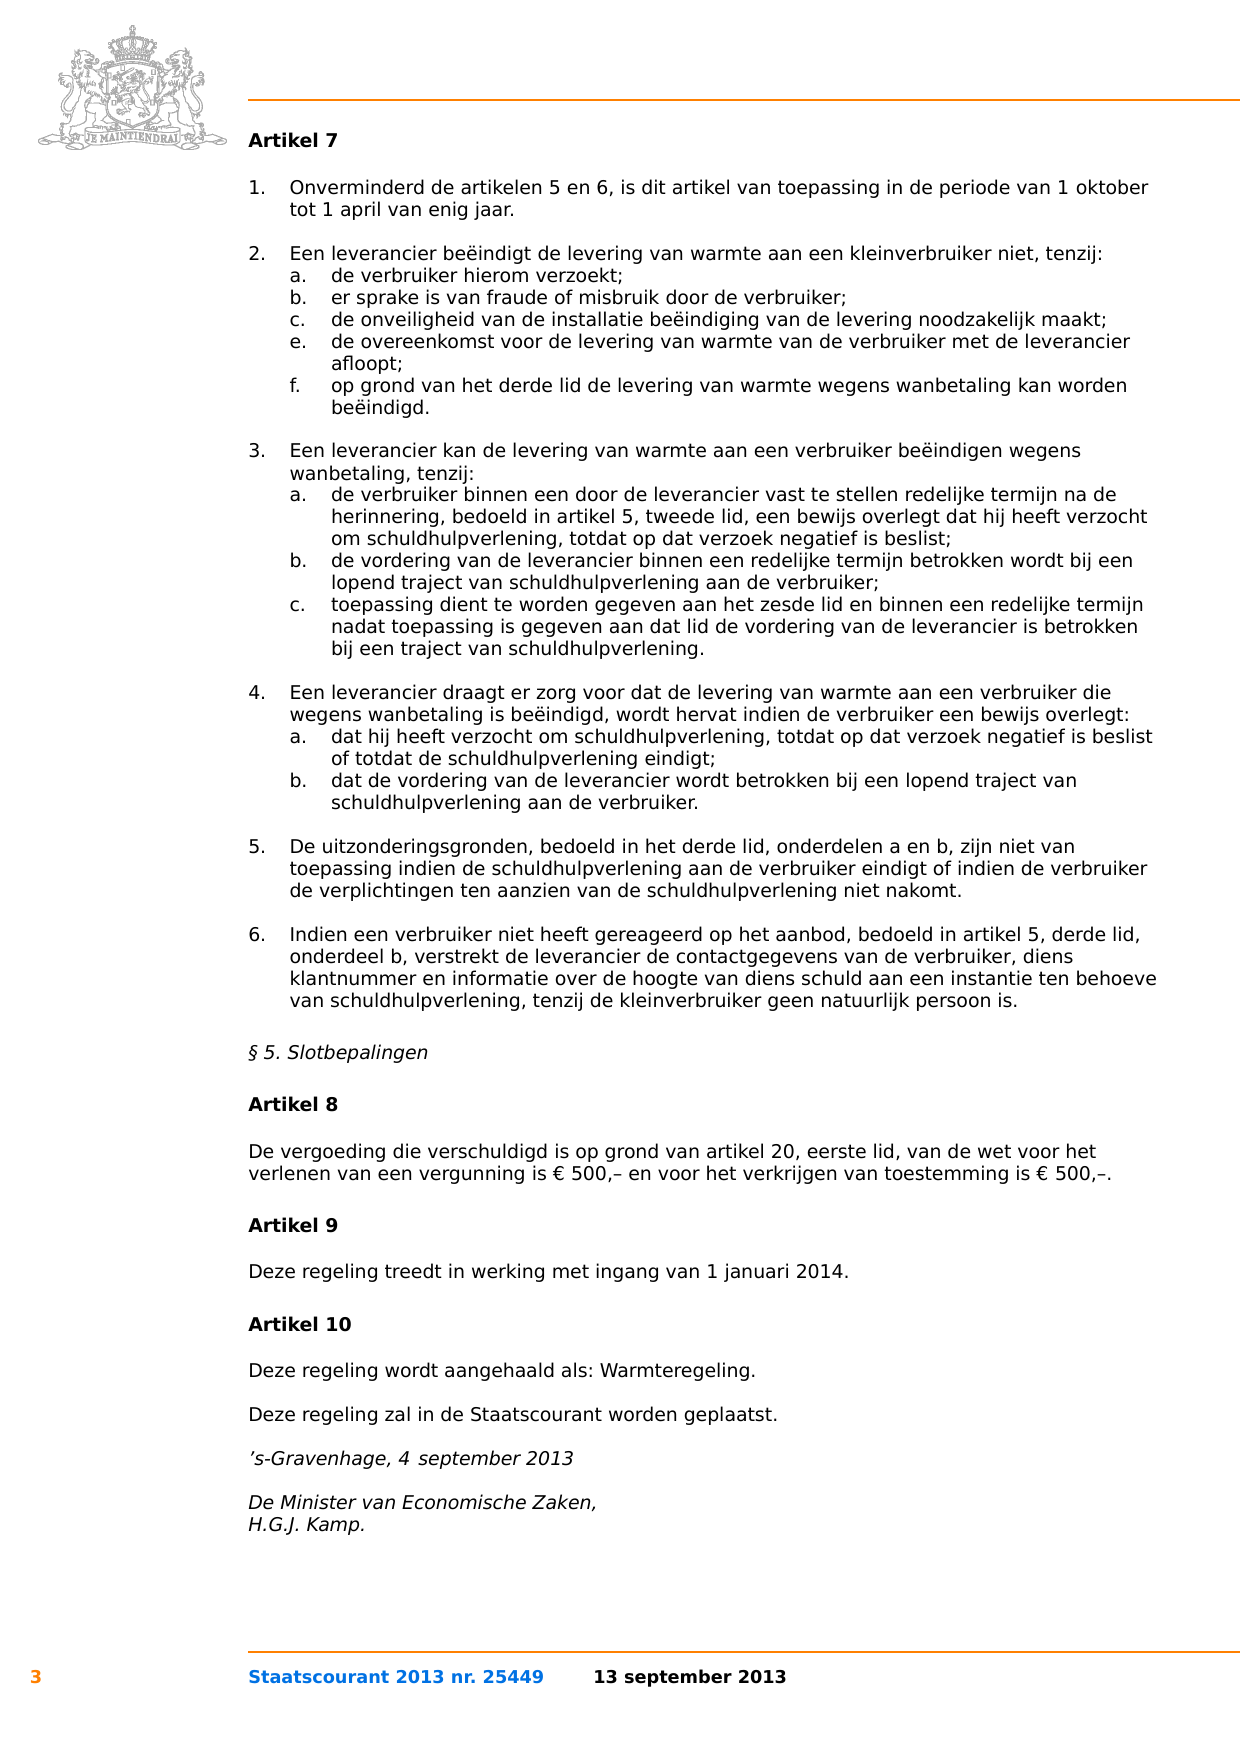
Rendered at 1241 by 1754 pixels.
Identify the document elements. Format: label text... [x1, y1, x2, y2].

subtitle Artikel 10 [248, 1313, 1163, 1335]
text De vergoeding die verschuldigd is op grond van artikel 20, eerste lid, van de wet voor het verlenen van een vergunning is € 500,– en voor het verkrijgen van toestemming is € 500,–. [248, 1141, 1163, 1184]
text De Minister van Economische Zaken, H.G.J. Kamp. [248, 1492, 1163, 1536]
picture [38, 25, 227, 150]
text a. de verbruiker binnen een door de leverancier vast te stellen redelijke termijn na de herinnering, bedoeld in artikel 5, tweede lid, een bewijs overlegt dat hij heeft verzocht om schuldhulpverlening, totdat op dat verzoek negatief is beslist; [289, 484, 1163, 550]
text b. de vordering van de leverancier binnen een redelijke termijn betrokken wordt bij een lopend traject van schuldhulpverlening aan de verbruiker; [289, 550, 1163, 594]
text 2. Een leverancier beëindigt de levering van warmte aan een kleinverbruiker niet, tenzij: [248, 243, 1163, 265]
text b. er sprake is van fraude of misbruik door de verbruiker; [289, 287, 1163, 309]
text Deze regeling zal in de Staatscourant worden geplaatst. [248, 1404, 1163, 1426]
text f. op grond van het derde lid de levering van warmte wegens wanbetaling kan worden beëindigd. [289, 374, 1163, 418]
text 6. Indien een verbruiker niet heeft gereageerd op het aanbod, bedoeld in artikel 5, derde lid, onderdeel b, verstrekt de leverancier de contactgegevens van de verbruiker, diens klantnummer en informatie over de hoogte van diens schuld aan een instantie ten behoeve van schuldhulpverlening, tenzij de kleinverbruiker geen natuurlijk persoon is. [248, 924, 1163, 1012]
text c. toepassing dient te worden gegeven aan het zesde lid en binnen een redelijke termijn nadat toepassing is gegeven aan dat lid de vordering van de leverancier is betrokken bij een traject van schuldhulpverlening. [289, 594, 1163, 660]
text Deze regeling wordt aangehaald als: Warmteregeling. [248, 1360, 1163, 1382]
text 3. Een leverancier kan de levering van warmte aan een verbruiker beëindigen wegens wanbetaling, tenzij: [248, 440, 1163, 484]
text Deze regeling treedt in werking met ingang van 1 januari 2014. [248, 1261, 1163, 1283]
text b. dat de vordering van de leverancier wordt betrokken bij een lopend traject van schuldhulpverlening aan de verbruiker. [289, 770, 1163, 814]
text c. de onveiligheid van de installatie beëindiging van de levering noodzakelijk maakt; [289, 309, 1163, 331]
subtitle Artikel 9 [248, 1214, 1163, 1236]
subtitle Artikel 7 [248, 130, 1163, 152]
subtitle § 5. Slotbepalingen [248, 1042, 1163, 1063]
subtitle Artikel 8 [248, 1093, 1163, 1116]
text e. de overeenkomst voor de levering van warmte van de verbruiker met de leverancier afloopt; [289, 331, 1163, 374]
text 1. Onverminderd de artikelen 5 en 6, is dit artikel van toepassing in de periode van 1 oktober tot 1 april van enig jaar. [248, 177, 1163, 221]
text a. de verbruiker hierom verzoekt; [289, 265, 1163, 287]
text 5. De uitzonderingsgronden, bedoeld in het derde lid, onderdelen a en b, zijn niet van toepassing indien de schuldhulpverlening aan de verbruiker eindigt of indien de verbruiker de verplichtingen ten aanzien van de schuldhulpverlening niet nakomt. [248, 836, 1163, 902]
text 4. Een leverancier draagt er zorg voor dat de levering van warmte aan een verbruiker die wegens wanbetaling is beëindigd, wordt hervat indien de verbruiker een bewijs overlegt: [248, 682, 1163, 726]
text a. dat hij heeft verzocht om schuldhulpverlening, totdat op dat verzoek negatief is beslist of totdat de schuldhulpverlening eindigt; [289, 726, 1163, 770]
text ’s-Gravenhage, 4 september 2013 [248, 1448, 1163, 1470]
